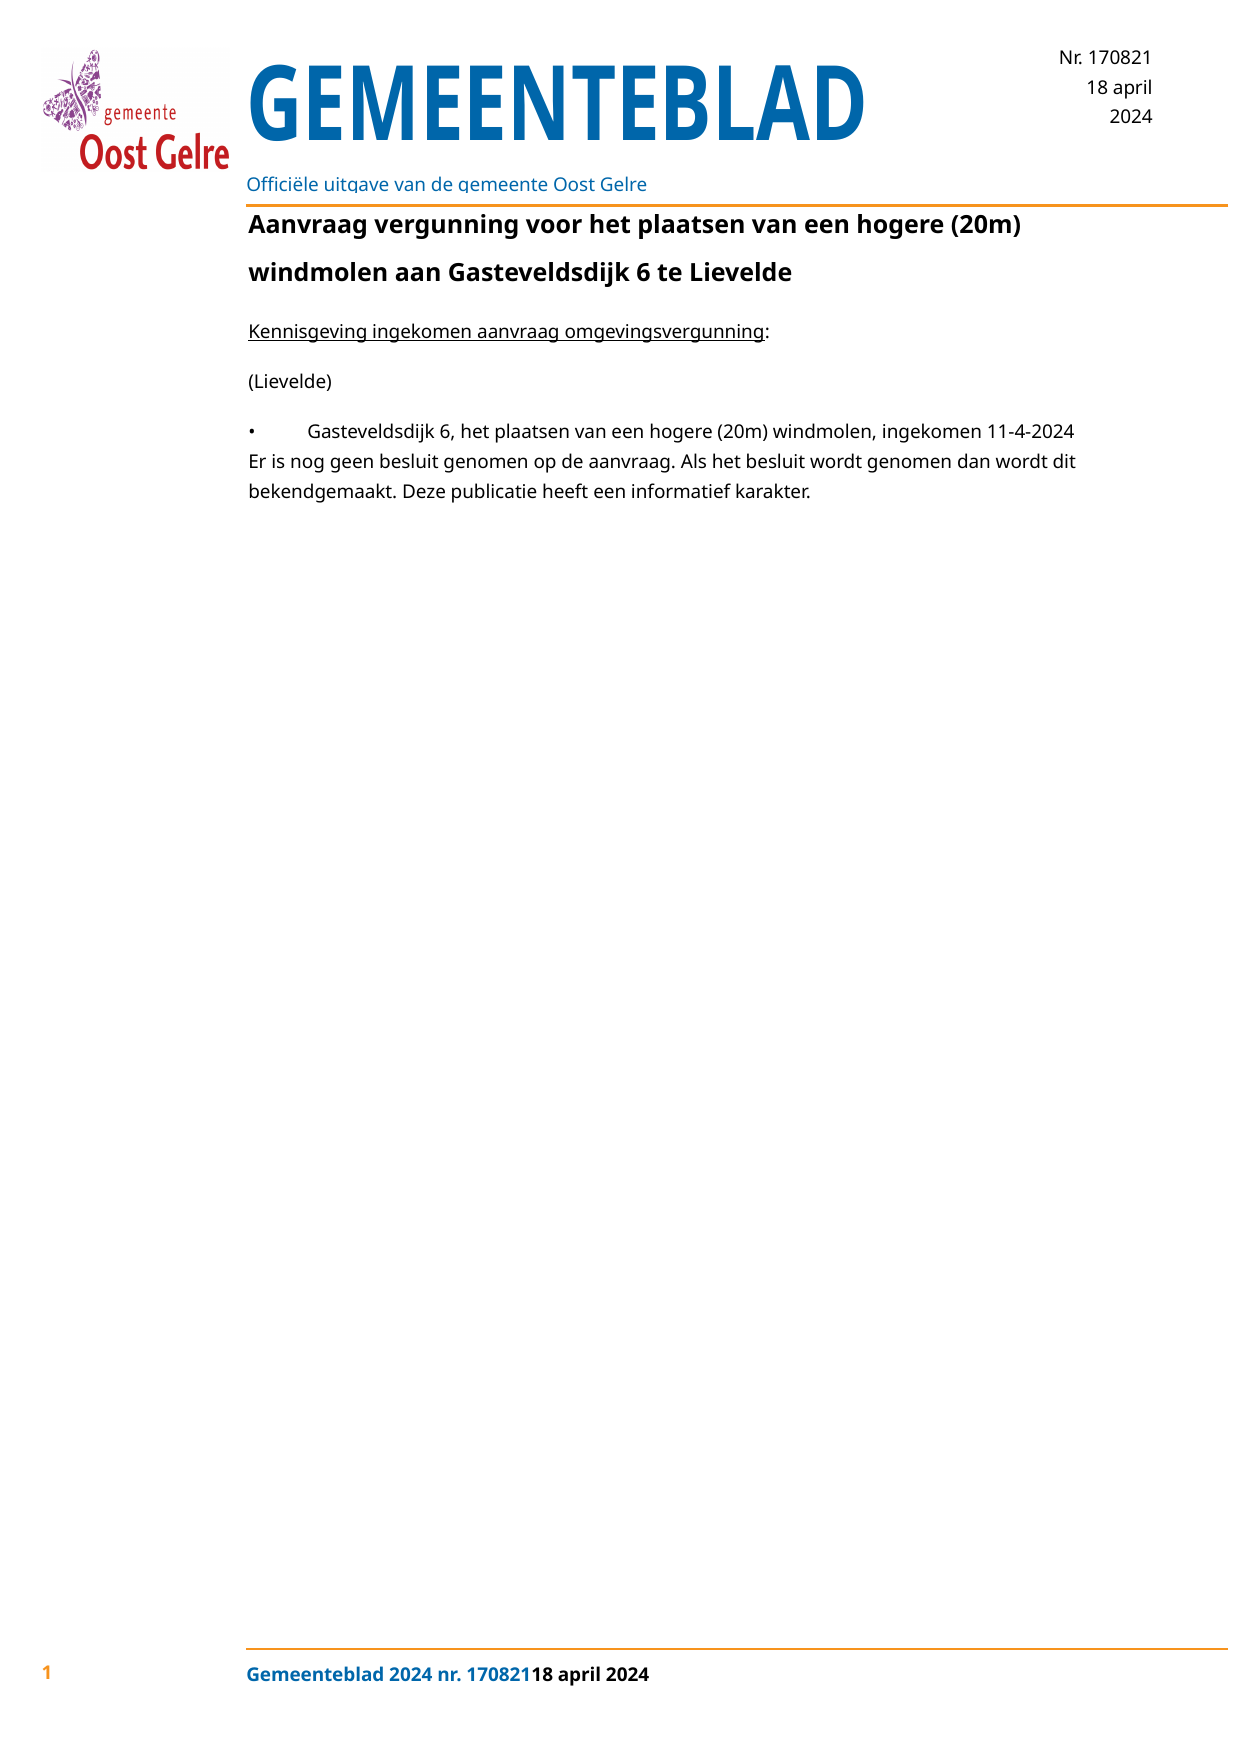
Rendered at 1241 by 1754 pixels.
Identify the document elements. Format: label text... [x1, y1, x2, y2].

text (Lievelde) [248, 368, 1152, 394]
list Gasteveldsdijk 6, het plaatsen van een hogere (20m) windmolen, ingekomen 11-4-2024 [248, 419, 1152, 444]
text Er is nog geen besluit genomen op de aanvraag. Als het besluit wordt genomen dan wordt dit bekendgemaakt. Deze publicatie heeft een informatief karakter. [248, 448, 1152, 504]
text Kennisgeving ingekomen aanvraag omgevingsvergunning: [248, 318, 1152, 344]
text Aanvraag vergunning voor het plaatsen van een hogere (20m) windmolen aan Gasteveldsdijk 6 te Lievelde [248, 207, 1152, 288]
picture [41, 47, 231, 172]
